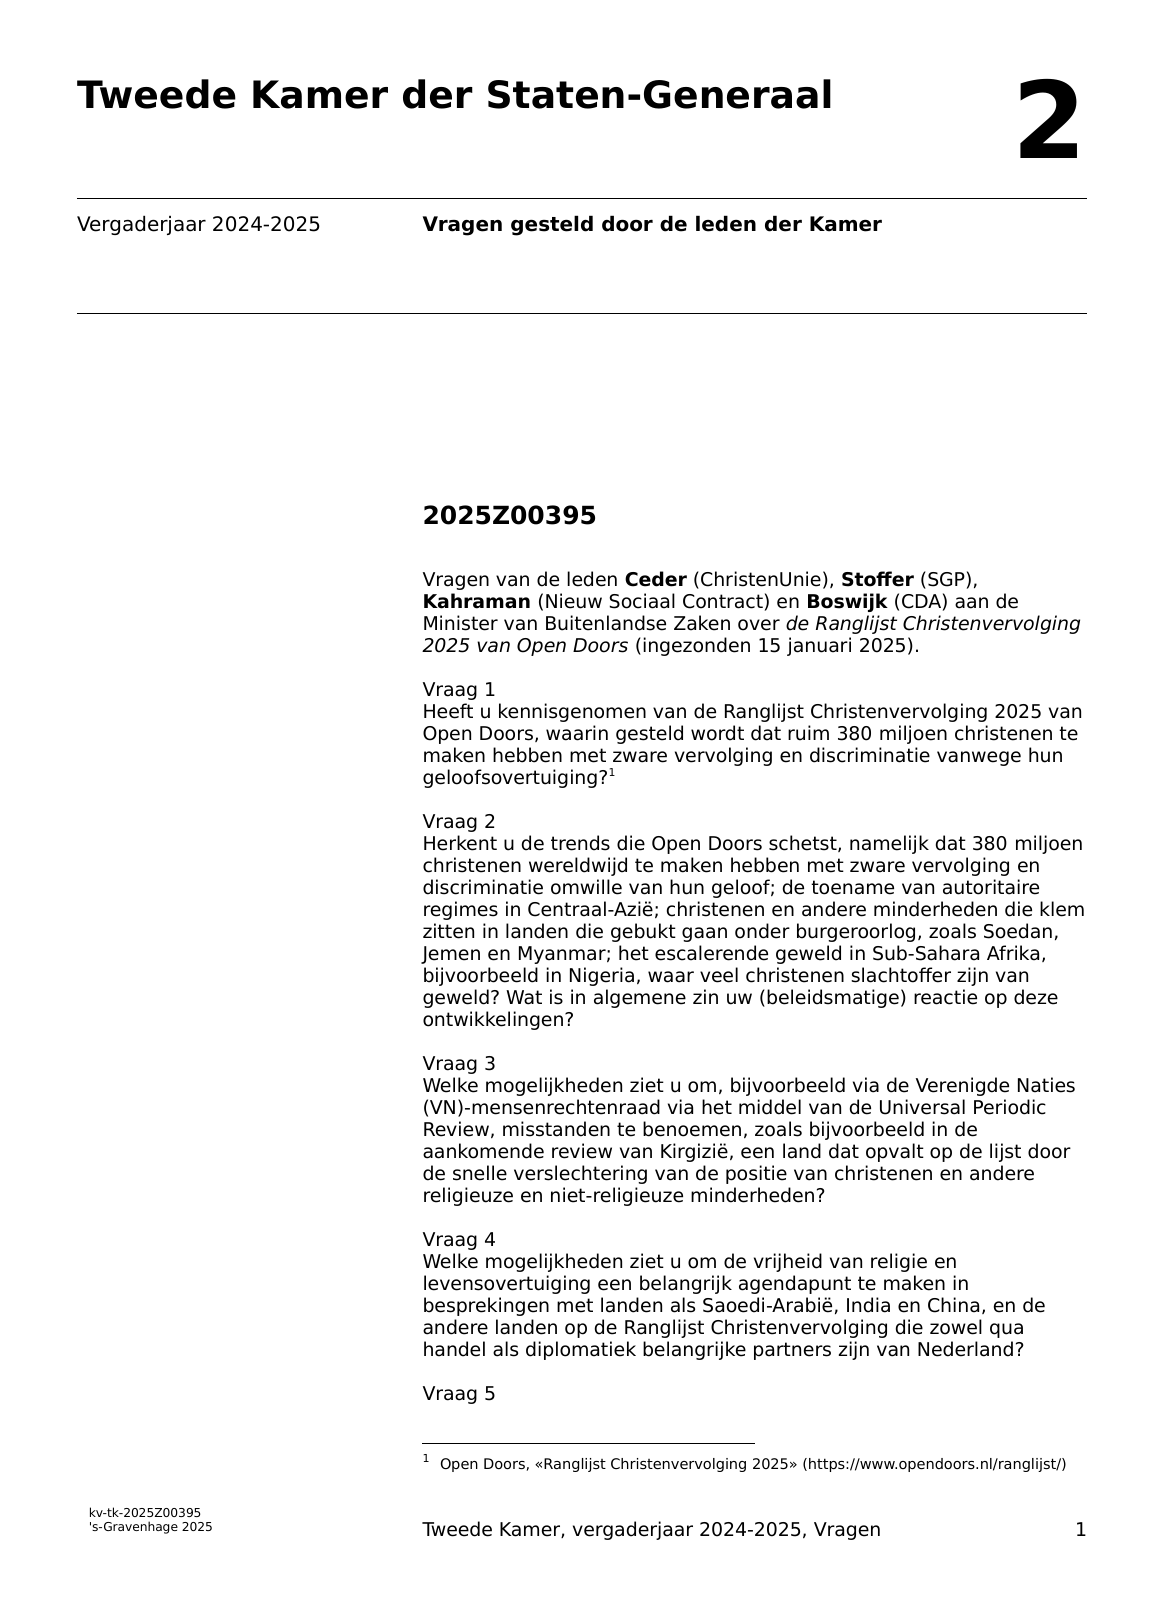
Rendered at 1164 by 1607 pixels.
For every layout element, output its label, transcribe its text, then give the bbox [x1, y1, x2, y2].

text 's-Gravenhage 2025 [88, 1520, 323, 1534]
text Heeft u kennisgenomen van de Ranglijst Christenvervolging 2025 van Open Doors, waarin gesteld wordt dat ruim 380 miljoen christenen te maken hebben met zware vervolging en discriminatie vanwege hun geloofsovertuiging? [422, 701, 1087, 789]
table_header Tweede Kamer der Staten-Generaal [77, 59, 886, 198]
text 2025Z00395 [422, 501, 1087, 531]
text Vraag 1 [422, 679, 1087, 701]
text Vraag 2 [422, 811, 1087, 833]
table_cell Vergaderjaar 2024-2025 [77, 199, 422, 313]
text Vraag 3 [422, 1053, 1087, 1075]
table_header 2 [886, 59, 1087, 198]
text Vraag 4 [422, 1229, 1087, 1251]
text Open Doors, «Ranglijst Christenvervolging 2025» (https://www.opendoors.nl/ranglijst/) [422, 1452, 1087, 1474]
text Welke mogelijkheden ziet u om, bijvoorbeeld via de Verenigde Naties (VN)-mensenrechtenraad via het middel van de Universal Periodic Review, misstanden te benoemen, zoals bijvoorbeeld in de aankomende review van Kirgizië, een land dat opvalt op de lijst door de snelle verslechtering van de positie van christenen en andere religieuze en niet-religieuze minderheden? [422, 1075, 1087, 1207]
text Welke mogelijkheden ziet u om de vrijheid van religie en levensovertuiging een belangrijk agendapunt te maken in besprekingen met landen als Saoedi-Arabië, India en China, en de andere landen op de Ranglijst Christenvervolging die zowel qua handel als diplomatiek belangrijke partners zijn van Nederland? [422, 1251, 1087, 1361]
text kv-tk-2025Z00395 [88, 1506, 323, 1520]
table_cell Vragen gesteld door de leden der Kamer [422, 199, 1087, 313]
text Vraag 5 [422, 1383, 1087, 1405]
text Herkent u de trends die Open Doors schetst, namelijk dat 380 miljoen christenen wereldwijd te maken hebben met zware vervolging en discriminatie omwille van hun geloof; de toename van autoritaire regimes in Centraal-Azië; christenen en andere minderheden die klem zitten in landen die gebukt gaan onder burgeroorlog, zoals Soedan, Jemen en Myanmar; het escalerende geweld in Sub-Sahara Afrika, bijvoorbeeld in Nigeria, waar veel christenen slachtoffer zijn van geweld? Wat is in algemene zin uw (beleidsmatige) reactie op deze ontwikkelingen? [422, 833, 1087, 1031]
text Vragen van de leden Ceder (ChristenUnie), Stoffer (SGP), Kahraman (Nieuw Sociaal Contract) en Boswijk (CDA) aan de Minister van Buitenlandse Zaken over de Ranglijst Christenvervolging 2025 van Open Doors (ingezonden 15 januari 2025). [422, 569, 1087, 657]
